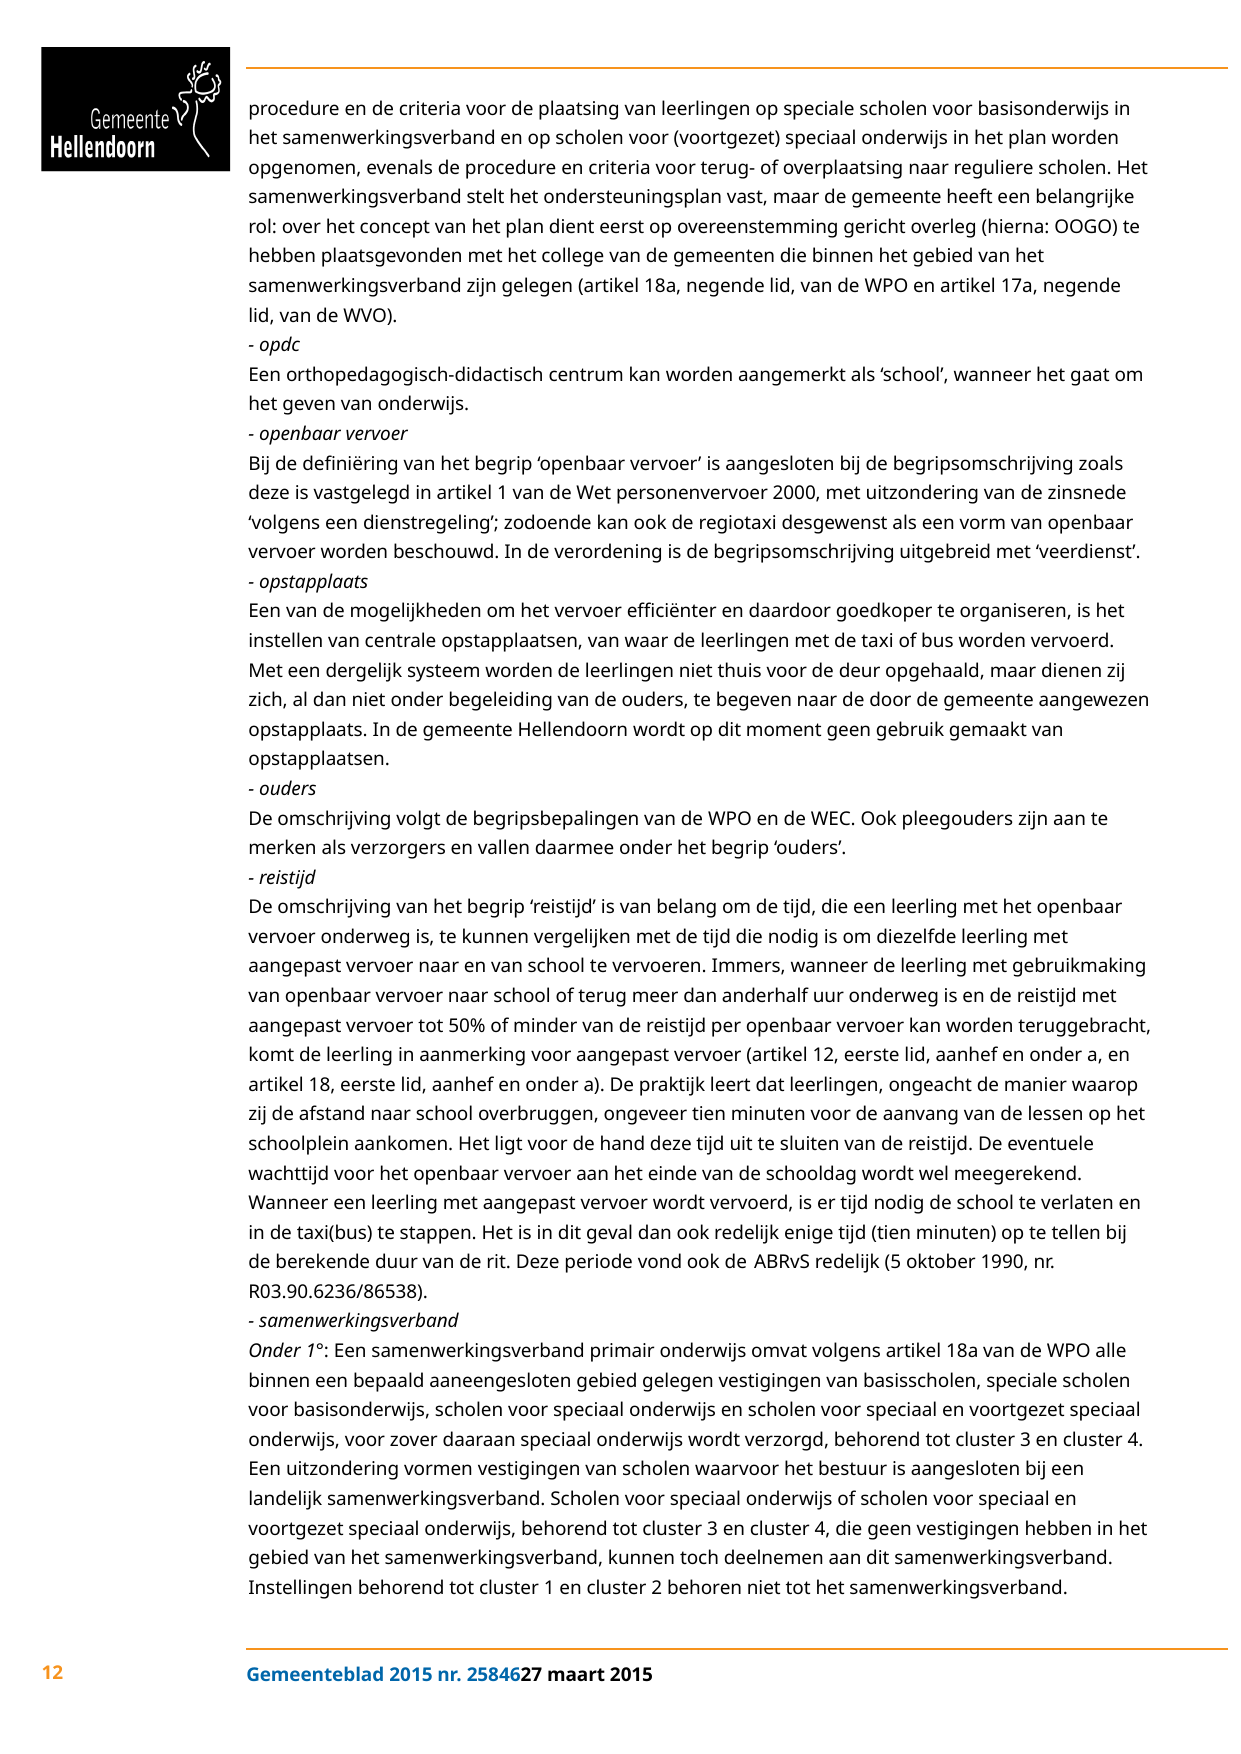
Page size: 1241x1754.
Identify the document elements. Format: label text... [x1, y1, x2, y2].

text Bij de definiëring van het begrip ‘openbaar vervoer’ is aangesloten bij de begripsomschrijving zoals deze is vastgelegd in artikel 1 van de Wet personenvervoer 2000, met uitzondering van de zinsnede ‘volgens een dienstregeling’; zodoende kan ook de regiotaxi desgewenst als een vorm van openbaar vervoer worden beschouwd. In de verordening is de begripsomschrijving uitgebreid met ‘veerdienst’. [248, 450, 1152, 564]
text - opstapplaats [248, 568, 1152, 594]
text - opdc [248, 331, 1152, 357]
text De omschrijving volgt de begripsbepalingen van de WPO en de WEC. Ook pleegouders zijn aan te merken als verzorgers en vallen daarmee onder het begrip ‘ouders’. [248, 805, 1152, 860]
text Een orthopedagogisch-didactisch centrum kan worden aangemerkt als ‘school’, wanneer het gaat om het geven van onderwijs. [248, 361, 1152, 416]
text - openbaar vervoer [248, 420, 1152, 446]
text - reistijd [248, 864, 1152, 890]
text Een van de mogelijkheden om het vervoer efficiënter en daardoor goedkoper te organiseren, is het instellen van centrale opstapplaatsen, van waar de leerlingen met de taxi of bus worden vervoerd. Met een dergelijk systeem worden de leerlingen niet thuis voor de deur opgehaald, maar dienen zij zich, al dan niet onder begeleiding van de ouders, te begeven naar de door de gemeente aangewezen opstapplaats. In de gemeente Hellendoorn wordt op dit moment geen gebruik gemaakt van opstapplaatsen. [248, 598, 1152, 771]
text - ouders [248, 775, 1152, 801]
picture [41, 47, 231, 172]
text Onder 1°: Een samenwerkingsverband primair onderwijs omvat volgens artikel 18a van de WPO alle binnen een bepaald aaneengesloten gebied gelegen vestigingen van basisscholen, speciale scholen voor basisonderwijs, scholen voor speciaal onderwijs en scholen voor speciaal en voortgezet speciaal onderwijs, voor zover daaraan speciaal onderwijs wordt verzorgd, behorend tot cluster 3 en cluster 4. Een uitzondering vormen vestigingen van scholen waarvoor het bestuur is aangesloten bij een landelijk samenwerkingsverband. Scholen voor speciaal onderwijs of scholen voor speciaal en voortgezet speciaal onderwijs, behorend tot cluster 3 en cluster 4, die geen vestigingen hebben in het gebied van het samenwerkingsverband, kunnen toch deelnemen aan dit samenwerkingsverband. Instellingen behorend tot cluster 1 en cluster 2 behoren niet tot het samenwerkingsverband. [248, 1337, 1152, 1600]
text - samenwerkingsverband [248, 1308, 1152, 1333]
text De omschrijving van het begrip ‘reistijd’ is van belang om de tijd, die een leerling met het openbaar vervoer onderweg is, te kunnen vergelijken met de tijd die nodig is om diezelfde leerling met aangepast vervoer naar en van school te vervoeren. Immers, wanneer de leerling met gebruikmaking van openbaar vervoer naar school of terug meer dan anderhalf uur onderweg is en de reistijd met aangepast vervoer tot 50% of minder van de reistijd per openbaar vervoer kan worden teruggebracht, komt de leerling in aanmerking voor aangepast vervoer (artikel 12, eerste lid, aanhef en onder a, en artikel 18, eerste lid, aanhef en onder a). De praktijk leert dat leerlingen, ongeacht de manier waarop zij de afstand naar school overbruggen, ongeveer tien minuten voor de aanvang van de lessen op het schoolplein aankomen. Het ligt voor de hand deze tijd uit te sluiten van de reistijd. De eventuele wachttijd voor het openbaar vervoer aan het einde van de schooldag wordt wel meegerekend. Wanneer een leerling met aangepast vervoer wordt vervoerd, is er tijd nodig de school te verlaten en in de taxi(bus) te stappen. Het is in dit geval dan ook redelijk enige tijd (tien minuten) op te tellen bij de berekende duur van de rit. Deze periode vond ook de ABRvS redelijk (5 oktober 1990, nr. R03.90.6236/86538). [248, 893, 1152, 1304]
text procedure en de criteria voor de plaatsing van leerlingen op speciale scholen voor basisonderwijs in het samenwerkingsverband en op scholen voor (voortgezet) speciaal onderwijs in het plan worden opgenomen, evenals de procedure en criteria voor terug- of overplaatsing naar reguliere scholen. Het samenwerkingsverband stelt het ondersteuningsplan vast, maar de gemeente heeft een belangrijke rol: over het concept van het plan dient eerst op overeenstemming gericht overleg (hierna: OOGO) te hebben plaatsgevonden met het college van de gemeenten die binnen het gebied van het samenwerkingsverband zijn gelegen (artikel 18a, negende lid, van de WPO en artikel 17a, negende lid, van de WVO). [248, 95, 1152, 328]
